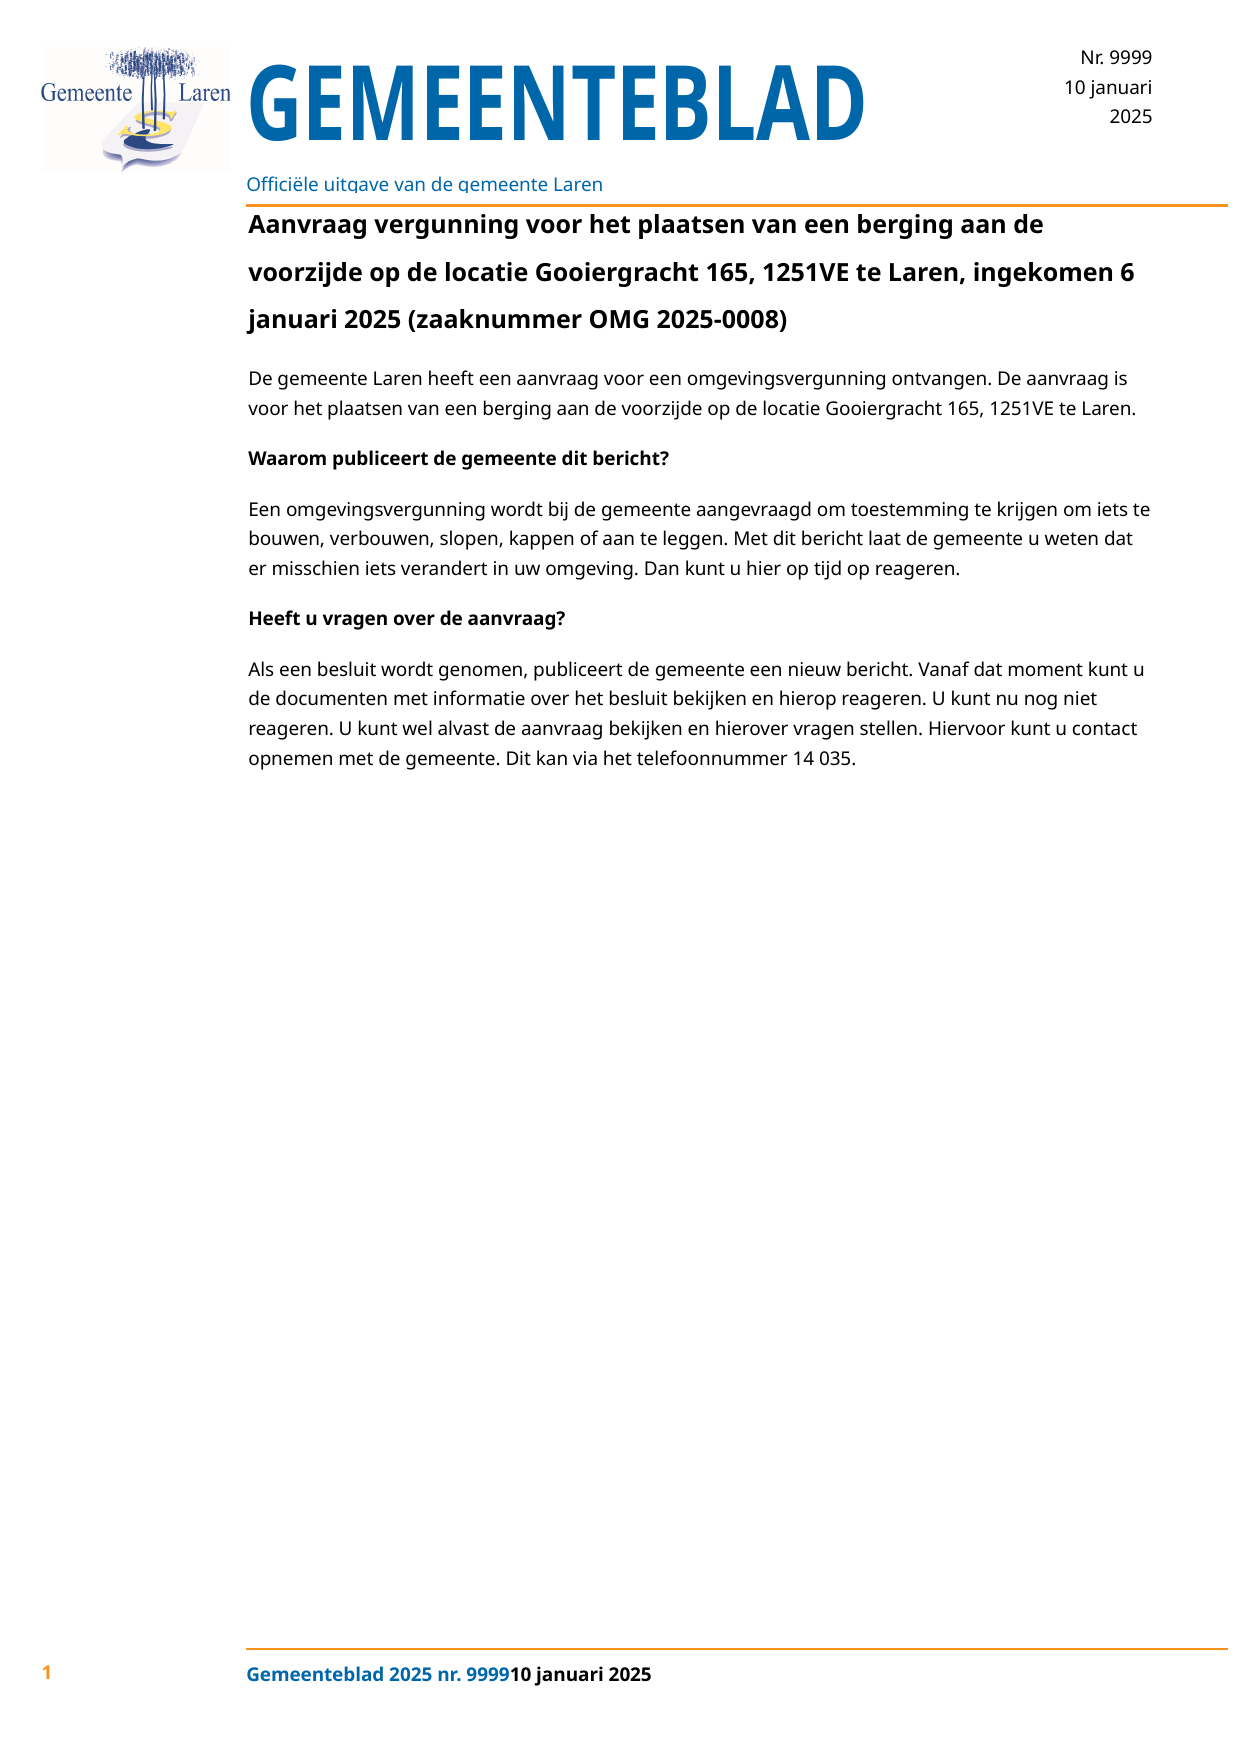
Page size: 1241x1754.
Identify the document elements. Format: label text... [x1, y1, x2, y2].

text Als een besluit wordt genomen, publiceert de gemeente een nieuw bericht. Vanaf dat moment kunt u de documenten met informatie over het besluit bekijken en hierop reageren. U kunt nu nog niet reageren. U kunt wel alvast de aanvraag bekijken en hierover vragen stellen. Hiervoor kunt u contact opnemen met de gemeente. Dit kan via het telefoonnummer 14 035. [248, 656, 1152, 770]
text Heeft u vragen over de aanvraag? [248, 606, 1152, 631]
text Waarom publiceert de gemeente dit bericht? [248, 446, 1152, 471]
text De gemeente Laren heeft een aanvraag voor een omgevingsvergunning ontvangen. De aanvraag is voor het plaatsen van een berging aan de voorzijde op de locatie Gooiergracht 165, 1251VE te Laren. [248, 366, 1152, 421]
text Aanvraag vergunning voor het plaatsen van een berging aan de voorzijde op de locatie Gooiergracht 165, 1251VE te Laren, ingekomen 6 januari 2025 (zaaknummer OMG 2025-0008) [248, 207, 1152, 336]
picture [41, 47, 231, 172]
text Een omgevingsvergunning wordt bij de gemeente aangevraagd om toestemming te krijgen om iets te bouwen, verbouwen, slopen, kappen of aan te leggen. Met dit bericht laat de gemeente u weten dat er misschien iets verandert in uw omgeving. Dan kunt u hier op tijd op reageren. [248, 496, 1152, 581]
